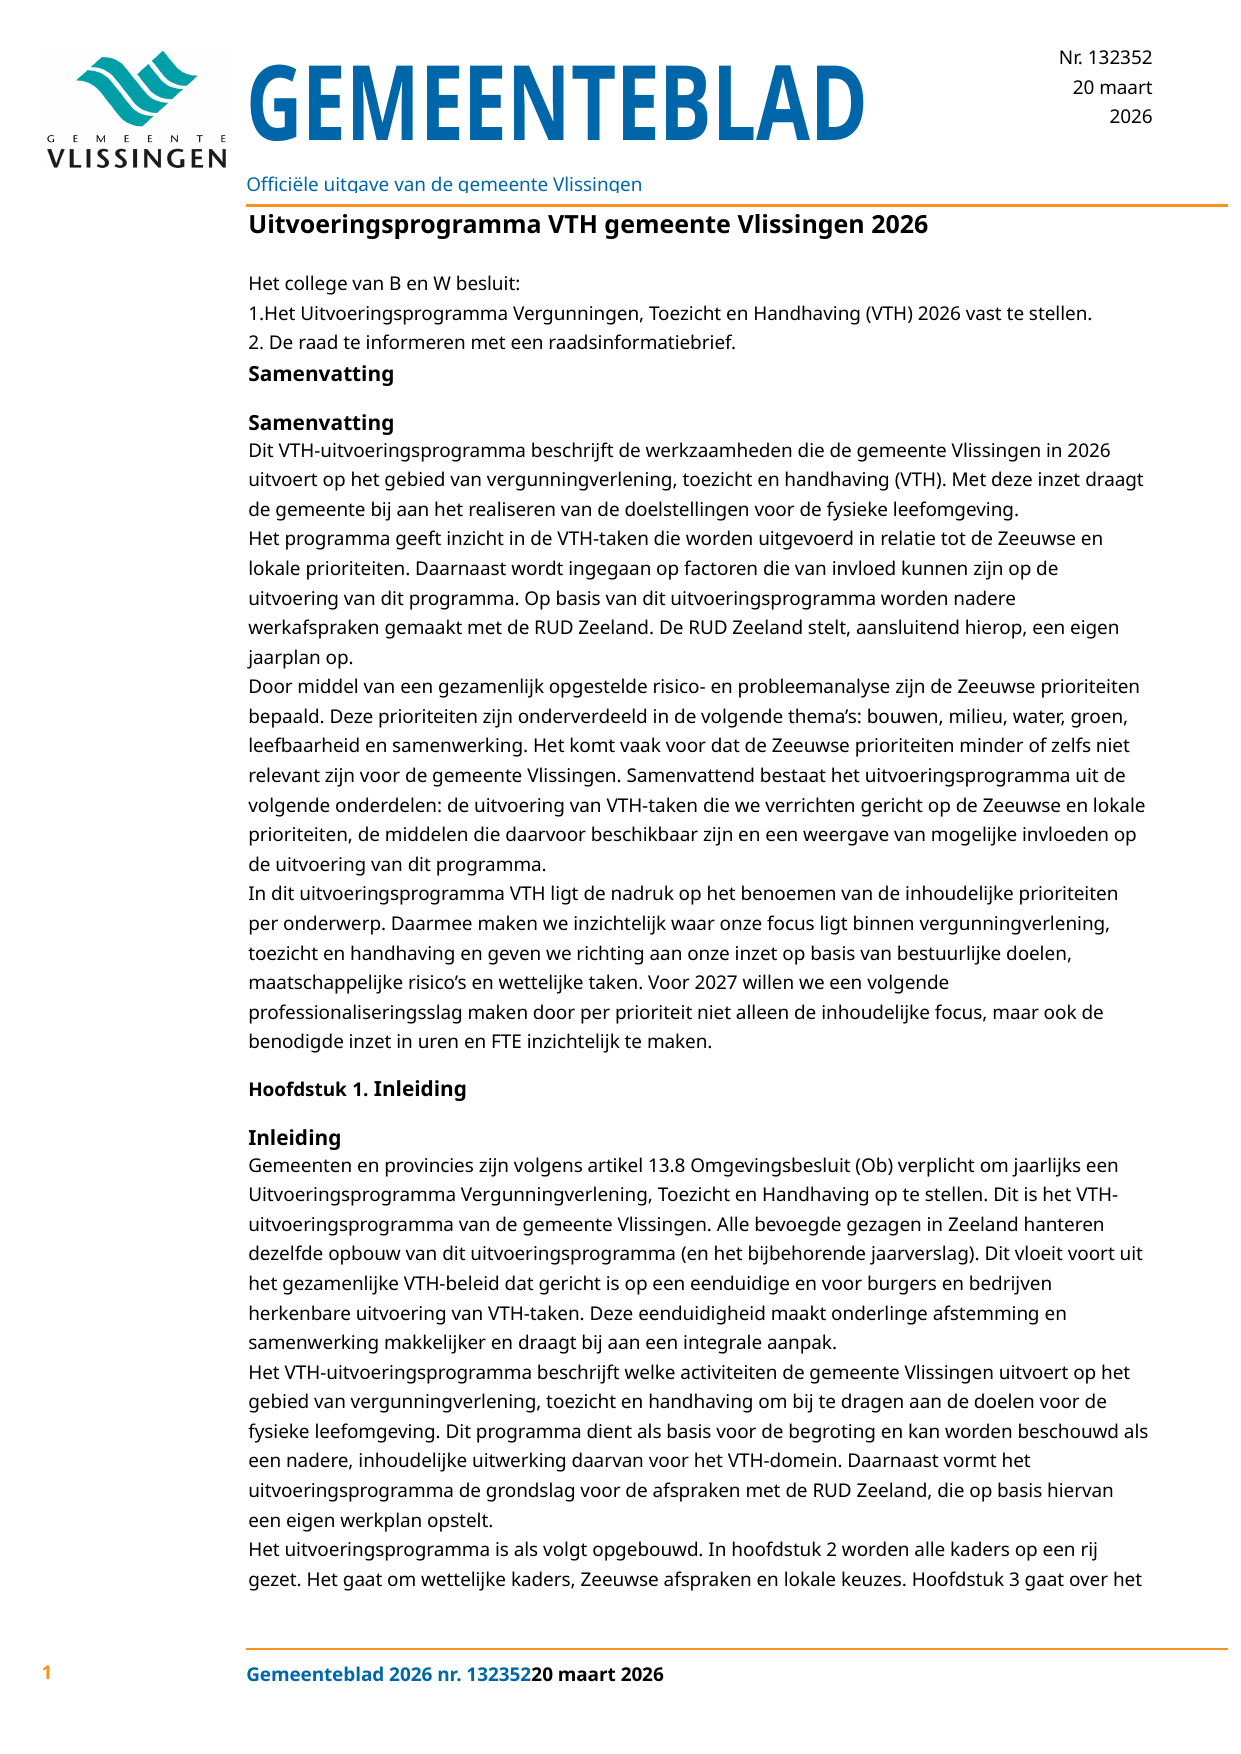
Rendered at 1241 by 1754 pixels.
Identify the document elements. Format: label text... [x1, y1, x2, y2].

text Het uitvoeringsprogramma is als volgt opgebouwd. In hoofdstuk 2 worden alle kaders op een rij gezet. Het gaat om wettelijke kaders, Zeeuwse afspraken en lokale keuzes. Hoofdstuk 3 gaat over het [248, 1536, 1152, 1592]
text Hoofdstuk 1. Inleiding [248, 1074, 1152, 1102]
text 1.Het Uitvoeringsprogramma Vergunningen, Toezicht en Handhaving (VTH) 2026 vast te stellen. [248, 300, 1152, 326]
text Het VTH-uitvoeringsprogramma beschrijft welke activiteiten de gemeente Vlissingen uitvoert op het gebied van vergunningverlening, toezicht en handhaving om bij te dragen aan de doelen voor de fysieke leefomgeving. Dit programma dient als basis voor de begroting en kan worden beschouwd als een nadere, inhoudelijke uitwerking daarvan voor het VTH-domein. Daarnaast vormt het uitvoeringsprogramma de grondslag voor de afspraken met de RUD Zeeland, die op basis hiervan een eigen werkplan opstelt. [248, 1359, 1152, 1532]
text In dit uitvoeringsprogramma VTH ligt de nadruk op het benoemen van de inhoudelijke prioriteiten per onderwerp. Daarmee maken we inzichtelijk waar onze focus ligt binnen vergunningverlening, toezicht en handhaving en geven we richting aan onze inzet op basis van bestuurlijke doelen, maatschappelijke risico’s en wettelijke taken. Voor 2027 willen we een volgende professionaliseringsslag maken door per prioriteit niet alleen de inhoudelijke focus, maar ook de benodigde inzet in uren en FTE inzichtelijk te maken. [248, 881, 1152, 1054]
picture [41, 47, 231, 172]
text Samenvatting [248, 408, 1152, 437]
text Gemeenten en provincies zijn volgens artikel 13.8 Omgevingsbesluit (Ob) verplicht om jaarlijks een Uitvoeringsprogramma Vergunningverlening, Toezicht en Handhaving op te stellen. Dit is het VTH-uitvoeringsprogramma van de gemeente Vlissingen. Alle bevoegde gezagen in Zeeland hanteren dezelfde opbouw van dit uitvoeringsprogramma (en het bijbehorende jaarverslag). Dit vloeit voort uit het gezamenlijke VTH-beleid dat gericht is op een eenduidige en voor burgers en bedrijven herkenbare uitvoering van VTH-taken. Deze eenduidigheid maakt onderlinge afstemming en samenwerking makkelijker en draagt bij aan een integrale aanpak. [248, 1152, 1152, 1355]
text Dit VTH-uitvoeringsprogramma beschrijft de werkzaamheden die de gemeente Vlissingen in 2026 uitvoert op het gebied van vergunningverlening, toezicht en handhaving (VTH). Met deze inzet draagt de gemeente bij aan het realiseren van de doelstellingen voor de fysieke leefomgeving. [248, 437, 1152, 522]
text Uitvoeringsprogramma VTH gemeente Vlissingen 2026 [248, 207, 1152, 241]
text 2. De raad te informeren met een raadsinformatiebrief. [248, 329, 1152, 355]
text Samenvatting [248, 359, 1152, 387]
text Door middel van een gezamenlijk opgestelde risico- en probleemanalyse zijn de Zeeuwse prioriteiten bepaald. Deze prioriteiten zijn onderverdeeld in de volgende thema’s: bouwen, milieu, water, groen, leefbaarheid en samenwerking. Het komt vaak voor dat de Zeeuwse prioriteiten minder of zelfs niet relevant zijn voor de gemeente Vlissingen. Samenvattend bestaat het uitvoeringsprogramma uit de volgende onderdelen: de uitvoering van VTH-taken die we verrichten gericht op de Zeeuwse en lokale prioriteiten, de middelen die daarvoor beschikbaar zijn en een weergave van mogelijke invloeden op de uitvoering van dit programma. [248, 673, 1152, 877]
text Het college van B en W besluit: [248, 270, 1152, 296]
text Inleiding [248, 1123, 1152, 1152]
text Het programma geeft inzicht in de VTH-taken die worden uitgevoerd in relatie tot de Zeeuwse en lokale prioriteiten. Daarnaast wordt ingegaan op factoren die van invloed kunnen zijn op de uitvoering van dit programma. Op basis van dit uitvoeringsprogramma worden nadere werkafspraken gemaakt met de RUD Zeeland. De RUD Zeeland stelt, aansluitend hierop, een eigen jaarplan op. [248, 526, 1152, 669]
